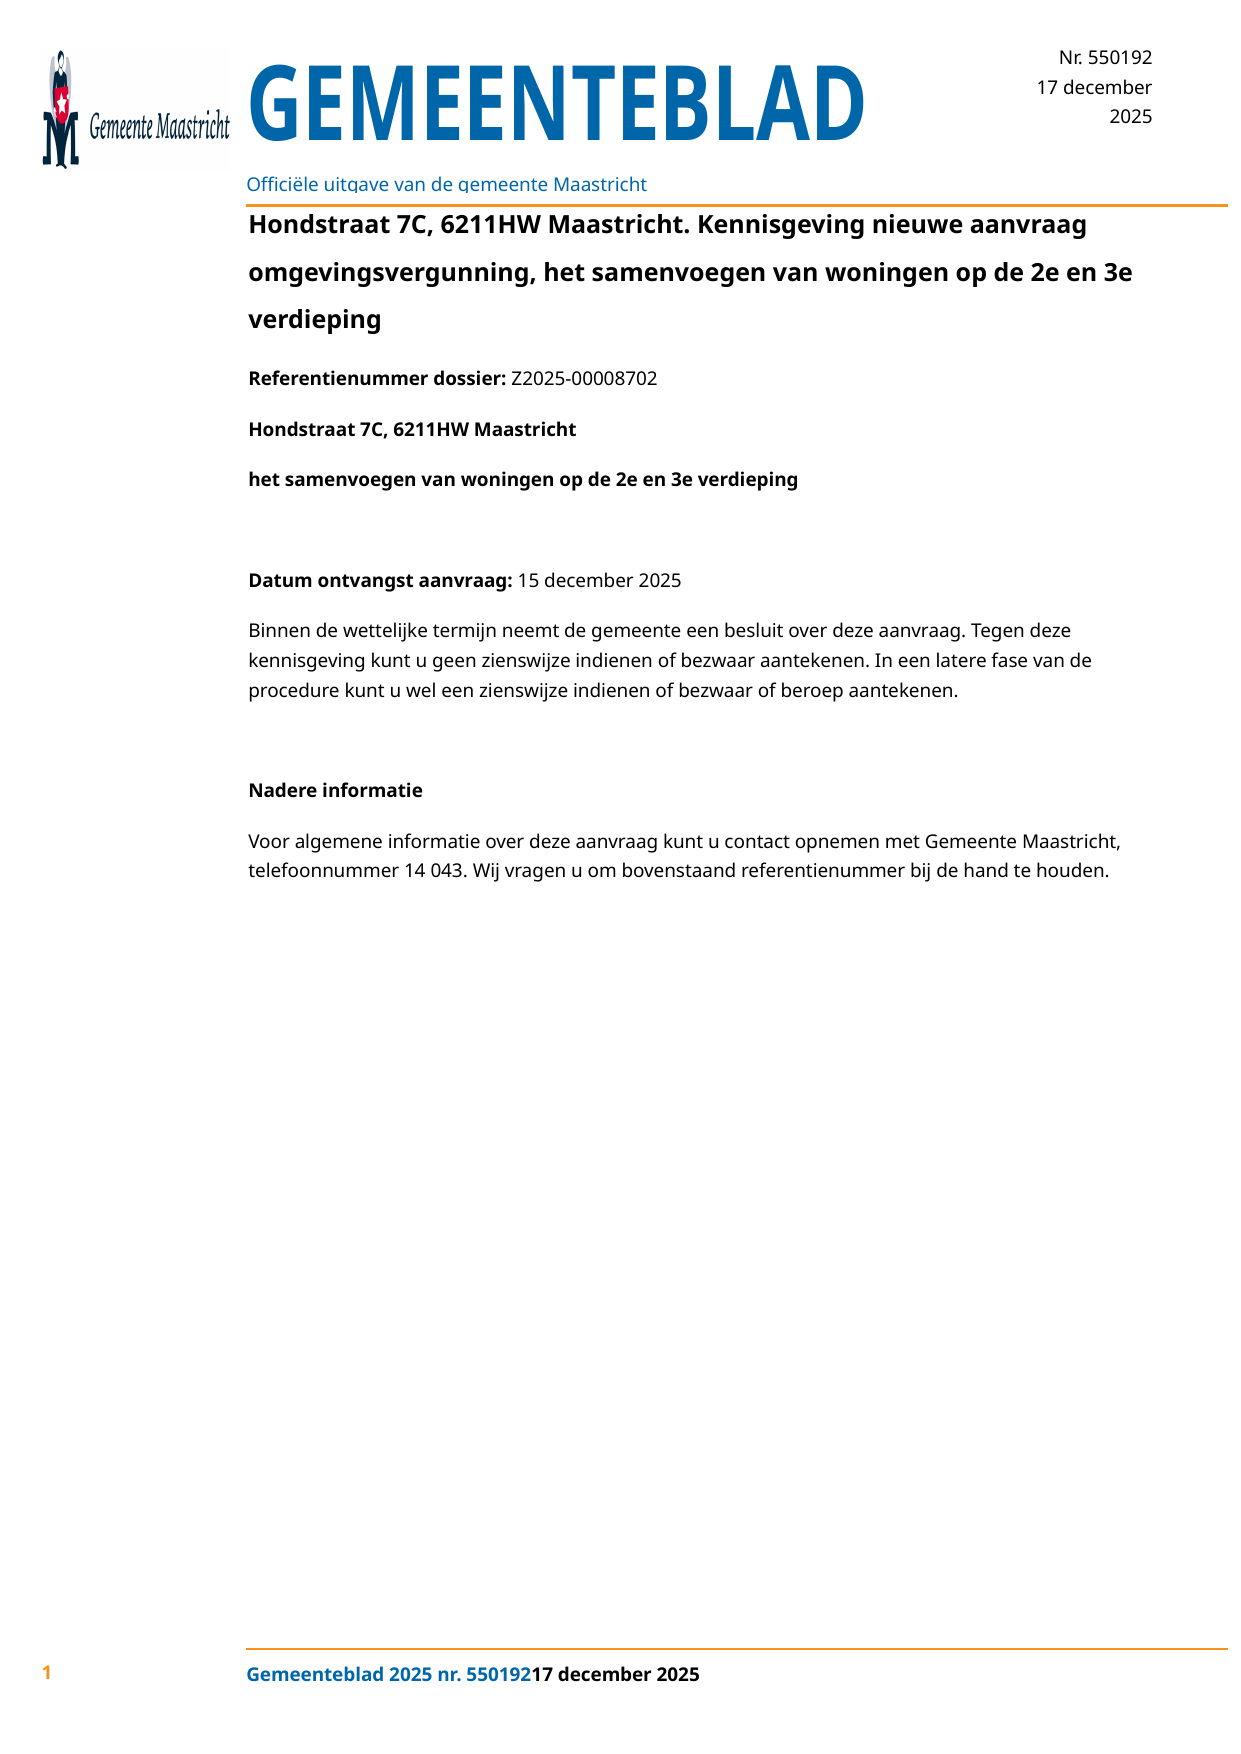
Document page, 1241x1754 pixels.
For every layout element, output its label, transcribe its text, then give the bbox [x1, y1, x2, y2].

text Referentienummer dossier: Z2025-00008702 [248, 366, 1152, 391]
text Hondstraat 7C, 6211HW Maastricht [248, 416, 1152, 442]
picture [41, 47, 231, 172]
text Hondstraat 7C, 6211HW Maastricht. Kennisgeving nieuwe aanvraag omgevingsvergunning, het samenvoegen van woningen op de 2e en 3e verdieping [248, 207, 1152, 336]
text Voor algemene informatie over deze aanvraag kunt u contact opnemen met Gemeente Maastricht, telefoonnummer 14 043. Wij vragen u om bovenstaand referentienummer bij de hand te houden. [248, 828, 1152, 883]
text het samenvoegen van woningen op de 2e en 3e verdieping [248, 466, 1152, 492]
text Datum ontvangst aanvraag: 15 december 2025 [248, 567, 1152, 593]
text Binnen de wettelijke termijn neemt de gemeente een besluit over deze aanvraag. Tegen deze kennisgeving kunt u geen zienswijze indienen of bezwaar aantekenen. In een latere fase van de procedure kunt u wel een zienswijze indienen of bezwaar of beroep aantekenen. [248, 618, 1152, 702]
text Nadere informatie [248, 778, 1152, 803]
